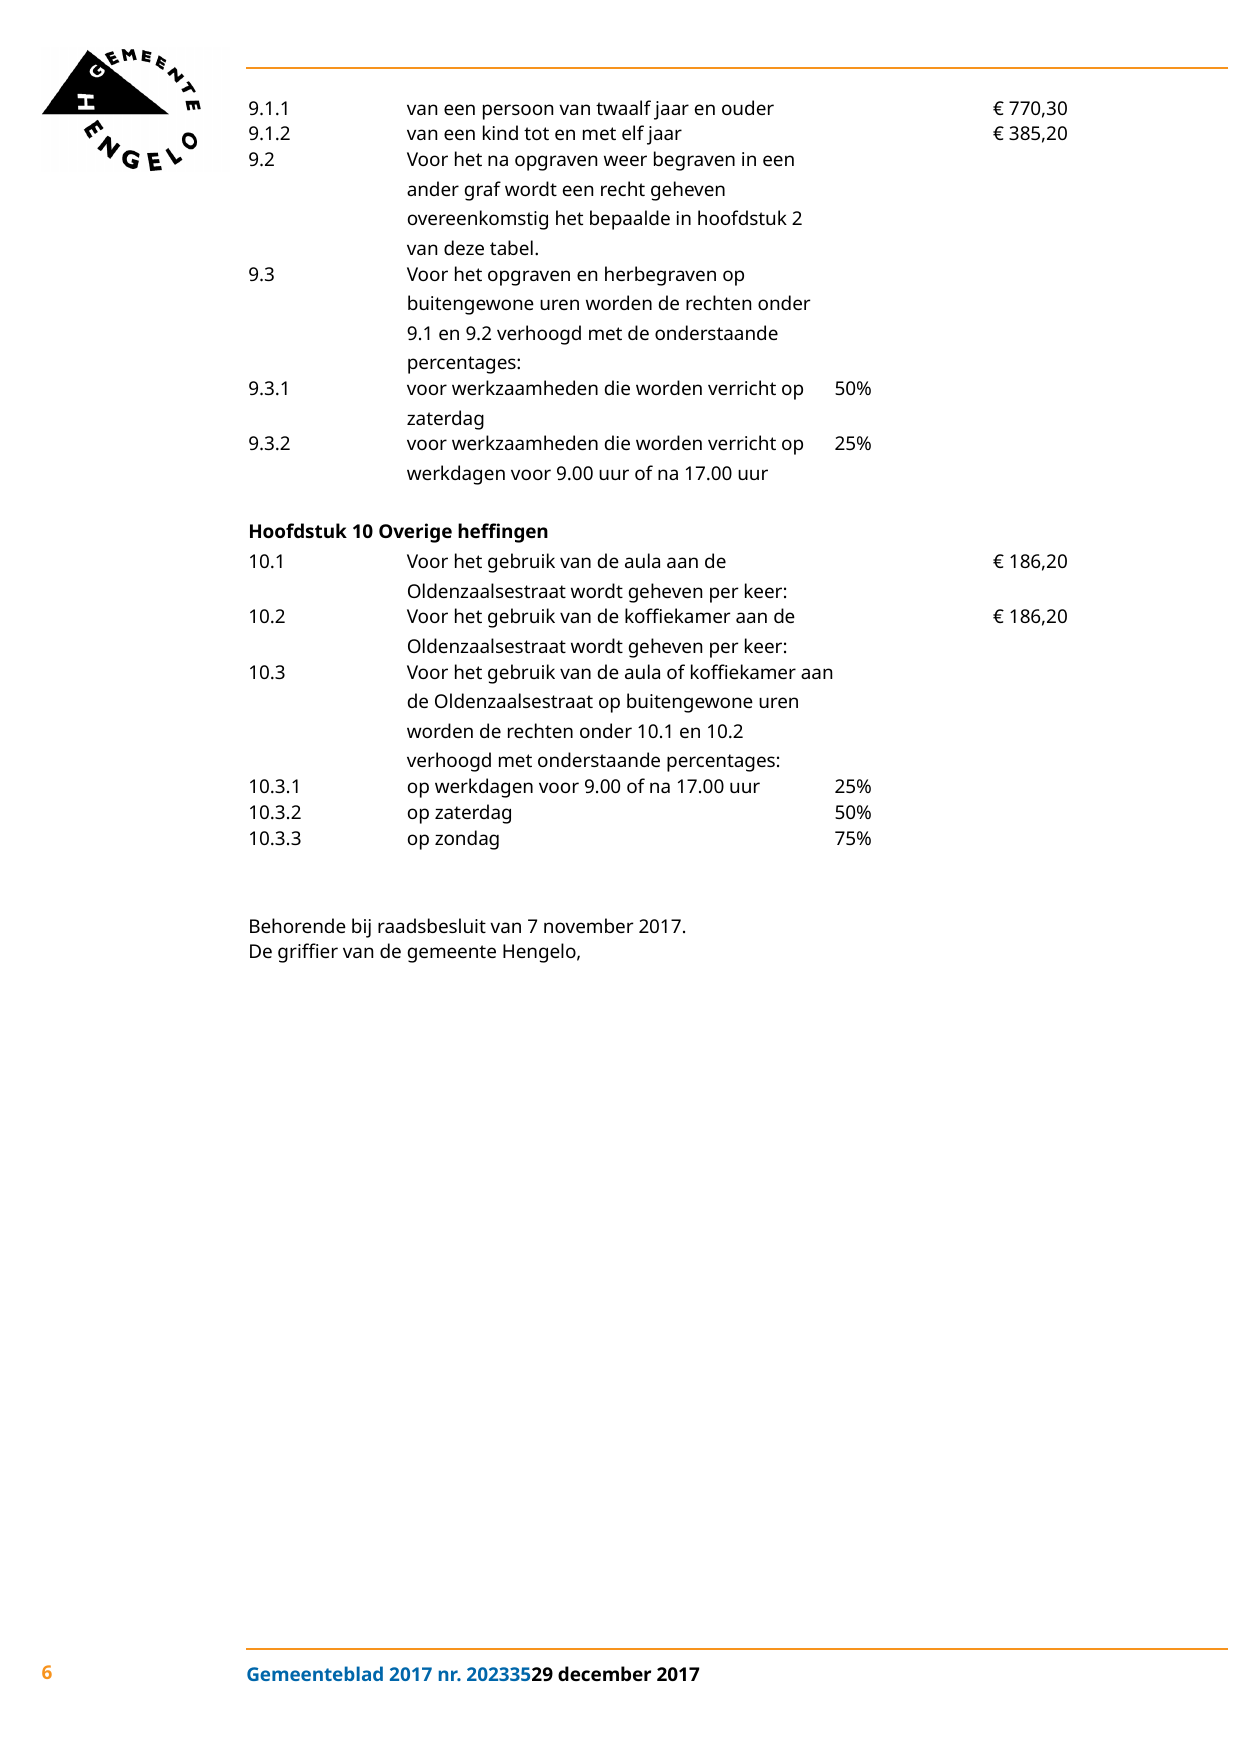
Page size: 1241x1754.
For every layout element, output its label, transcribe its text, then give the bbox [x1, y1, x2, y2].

text Behorende bij raadsbesluit van 7 november 2017. [248, 913, 1152, 939]
table_cell [834, 261, 993, 375]
table_header 10.1 [248, 548, 407, 604]
table_cell op werkdagen voor 9.00 of na 17.00 uur [407, 774, 834, 799]
table_cell [993, 146, 1152, 261]
table_cell [993, 659, 1152, 773]
table_header [834, 548, 993, 604]
table_cell 9.3.2 [248, 431, 407, 486]
table_cell [834, 604, 993, 659]
table_cell voor werkzaamheden die worden verricht op werkdagen voor 9.00 uur of na 17.00 uur [407, 431, 834, 486]
table_cell 75% [834, 825, 993, 851]
table_cell [993, 431, 1152, 486]
table_cell voor werkzaamheden die worden verricht op zaterdag [407, 375, 834, 431]
table_cell 10.3 [248, 659, 407, 773]
table_cell [993, 375, 1152, 431]
table_cell 25% [834, 774, 993, 799]
table_cell 50% [834, 799, 993, 825]
table_cell [993, 799, 1152, 825]
table_cell 9.1.2 [248, 121, 407, 146]
table_cell [993, 774, 1152, 799]
table_cell 50% [834, 375, 993, 431]
table_header € 186,20 [993, 548, 1152, 604]
table_cell Voor het na opgraven weer begraven in een ander graf wordt een recht geheven overeenkomstig het bepaalde in hoofdstuk 2 van deze tabel. [407, 146, 834, 261]
table_cell [834, 95, 993, 121]
table_cell 9.3.1 [248, 375, 407, 431]
table_cell 25% [834, 431, 993, 486]
table_cell [834, 121, 993, 146]
table_cell Voor het gebruik van de koffiekamer aan de Oldenzaalsestraat wordt geheven per keer: [407, 604, 834, 659]
table_cell [993, 261, 1152, 375]
table_cell op zaterdag [407, 799, 834, 825]
table_cell [834, 659, 993, 773]
table_cell op zondag [407, 825, 834, 851]
table_cell € 385,20 [993, 121, 1152, 146]
table_cell Voor het opgraven en herbegraven op buitengewone uren worden de rechten onder 9.1 en 9.2 verhoogd met de onderstaande percentages: [407, 261, 834, 375]
table_cell [993, 825, 1152, 851]
table_cell van een persoon van twaalf jaar en ouder [407, 95, 834, 121]
table_cell [834, 146, 993, 261]
table_cell 10.3.3 [248, 825, 407, 851]
table_cell Voor het gebruik van de aula of koffiekamer aan de Oldenzaalsestraat op buitengewone uren worden de rechten onder 10.1 en 10.2 verhoogd met onderstaande percentages: [407, 659, 834, 773]
table_cell € 770,30 [993, 95, 1152, 121]
table_cell 9.2 [248, 146, 407, 261]
table_cell 9.1.1 [248, 95, 407, 121]
table_cell 9.3 [248, 261, 407, 375]
table_header Voor het gebruik van de aula aan de Oldenzaalsestraat wordt geheven per keer: [407, 548, 834, 604]
text De griffier van de gemeente Hengelo, [248, 939, 1152, 964]
table_cell 10.3.2 [248, 799, 407, 825]
table_cell van een kind tot en met elf jaar [407, 121, 834, 146]
table_cell 10.3.1 [248, 774, 407, 799]
text Hoofdstuk 10 Overige heffingen [248, 519, 1152, 544]
picture [41, 47, 231, 172]
table_cell € 186,20 [993, 604, 1152, 659]
table_cell 10.2 [248, 604, 407, 659]
